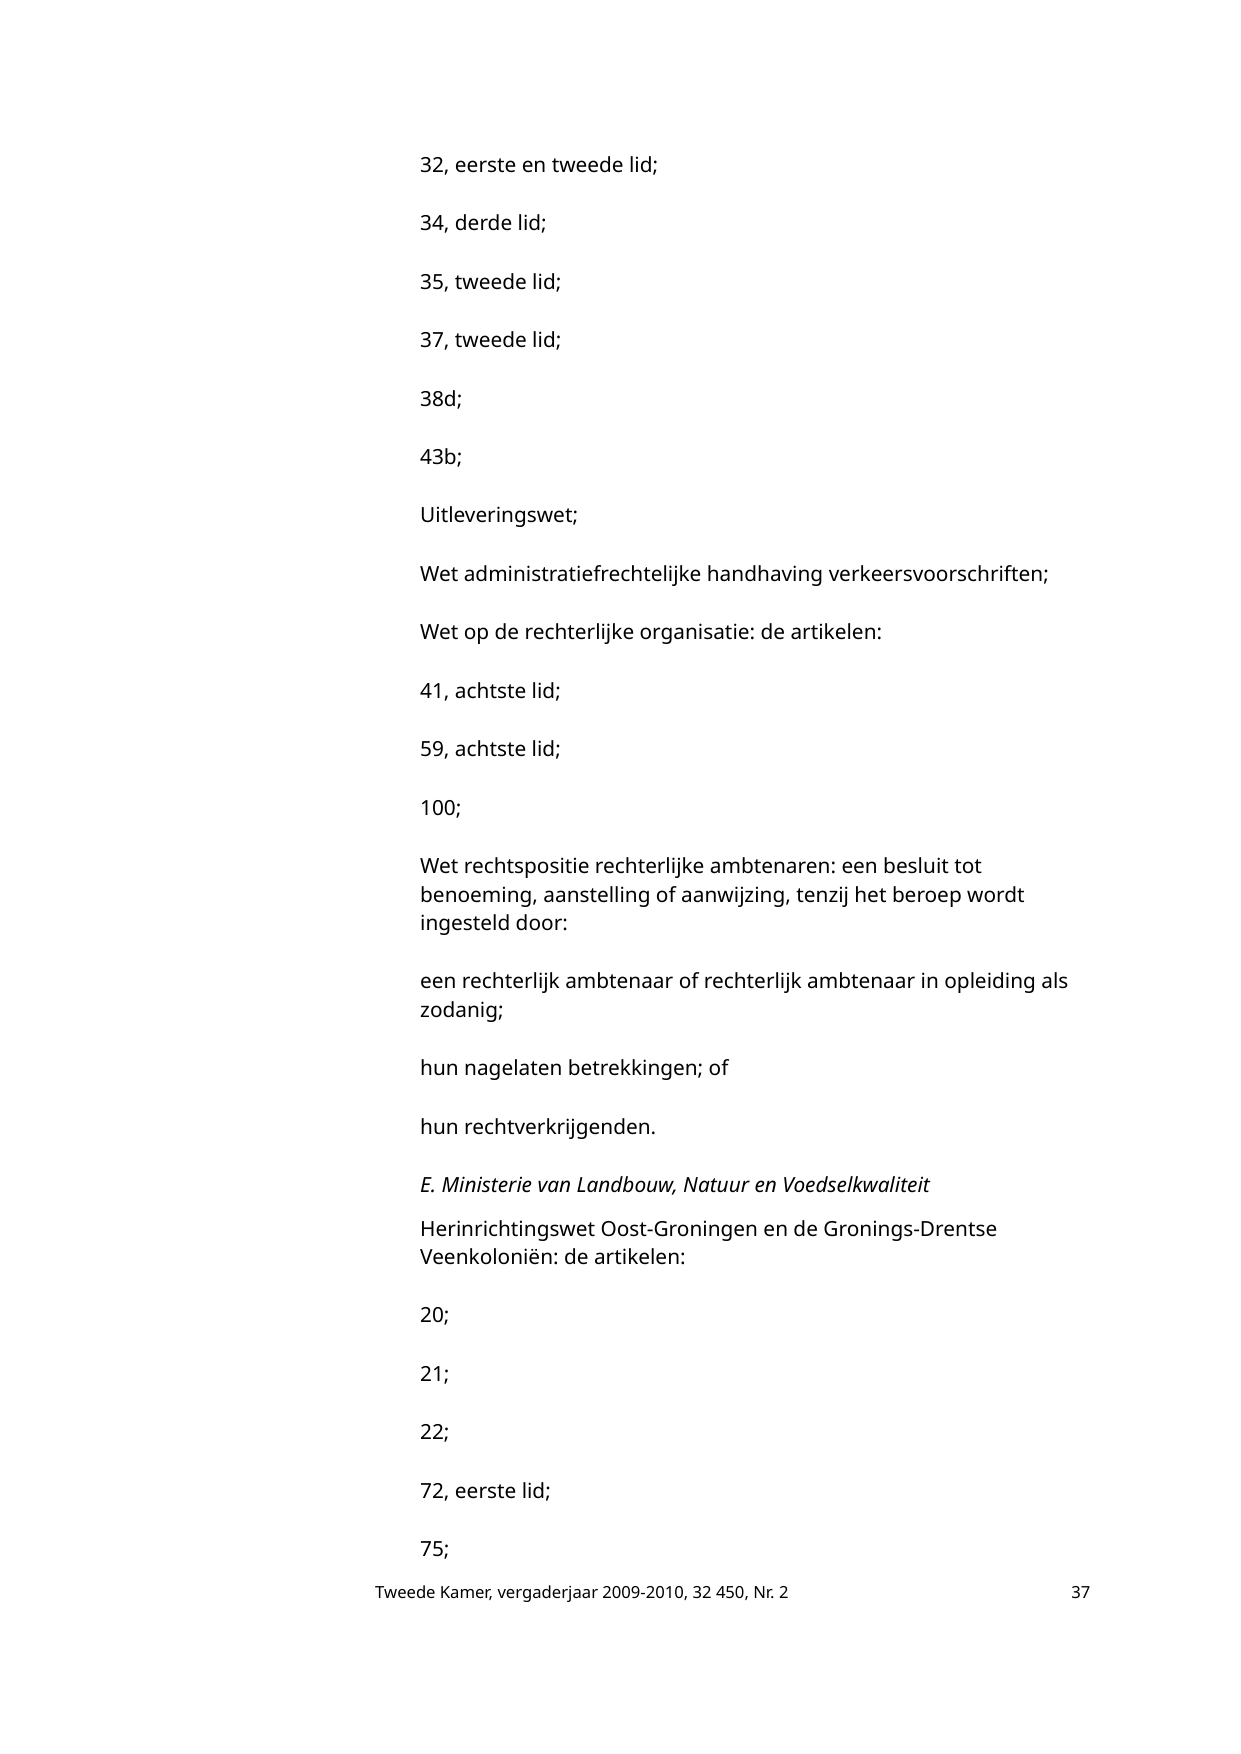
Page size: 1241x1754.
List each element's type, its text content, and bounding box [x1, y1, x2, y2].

text 37, tweede lid; [420, 325, 1090, 354]
text Wet administratiefrechtelijke handhaving verkeersvoorschriften; [420, 559, 1090, 587]
text 100; [420, 793, 1090, 821]
text Herinrichtingswet Oost-Groningen en de Gronings-Drentse Veenkoloniën: de artikelen: [420, 1214, 1090, 1271]
text 75; [420, 1534, 1090, 1563]
text een rechterlijk ambtenaar of rechterlijk ambtenaar in opleiding als zodanig; [420, 967, 1090, 1023]
text hun rechtverkrijgenden. [420, 1112, 1090, 1140]
text Wet rechtspositie rechterlijke ambtenaren: een besluit tot benoeming, aanstelling of aanwijzing, tenzij het beroep wordt ingesteld door: [420, 851, 1090, 937]
text 59, achtste lid; [420, 734, 1090, 763]
text 34, derde lid; [420, 208, 1090, 237]
text 32, eerste en tweede lid; [420, 150, 1090, 178]
text 21; [420, 1359, 1090, 1387]
text 22; [420, 1417, 1090, 1446]
text Uitleveringswet; [420, 501, 1090, 529]
text 35, tweede lid; [420, 267, 1090, 295]
text 20; [420, 1301, 1090, 1329]
text E. Ministerie van Landbouw, Natuur en Voedselkwaliteit [420, 1170, 1090, 1199]
text 72, eerste lid; [420, 1476, 1090, 1504]
text Wet op de rechterlijke organisatie: de artikelen: [420, 617, 1090, 646]
text 41, achtste lid; [420, 676, 1090, 704]
text 43b; [420, 442, 1090, 471]
text hun nagelaten betrekkingen; of [420, 1053, 1090, 1082]
text 38d; [420, 384, 1090, 412]
